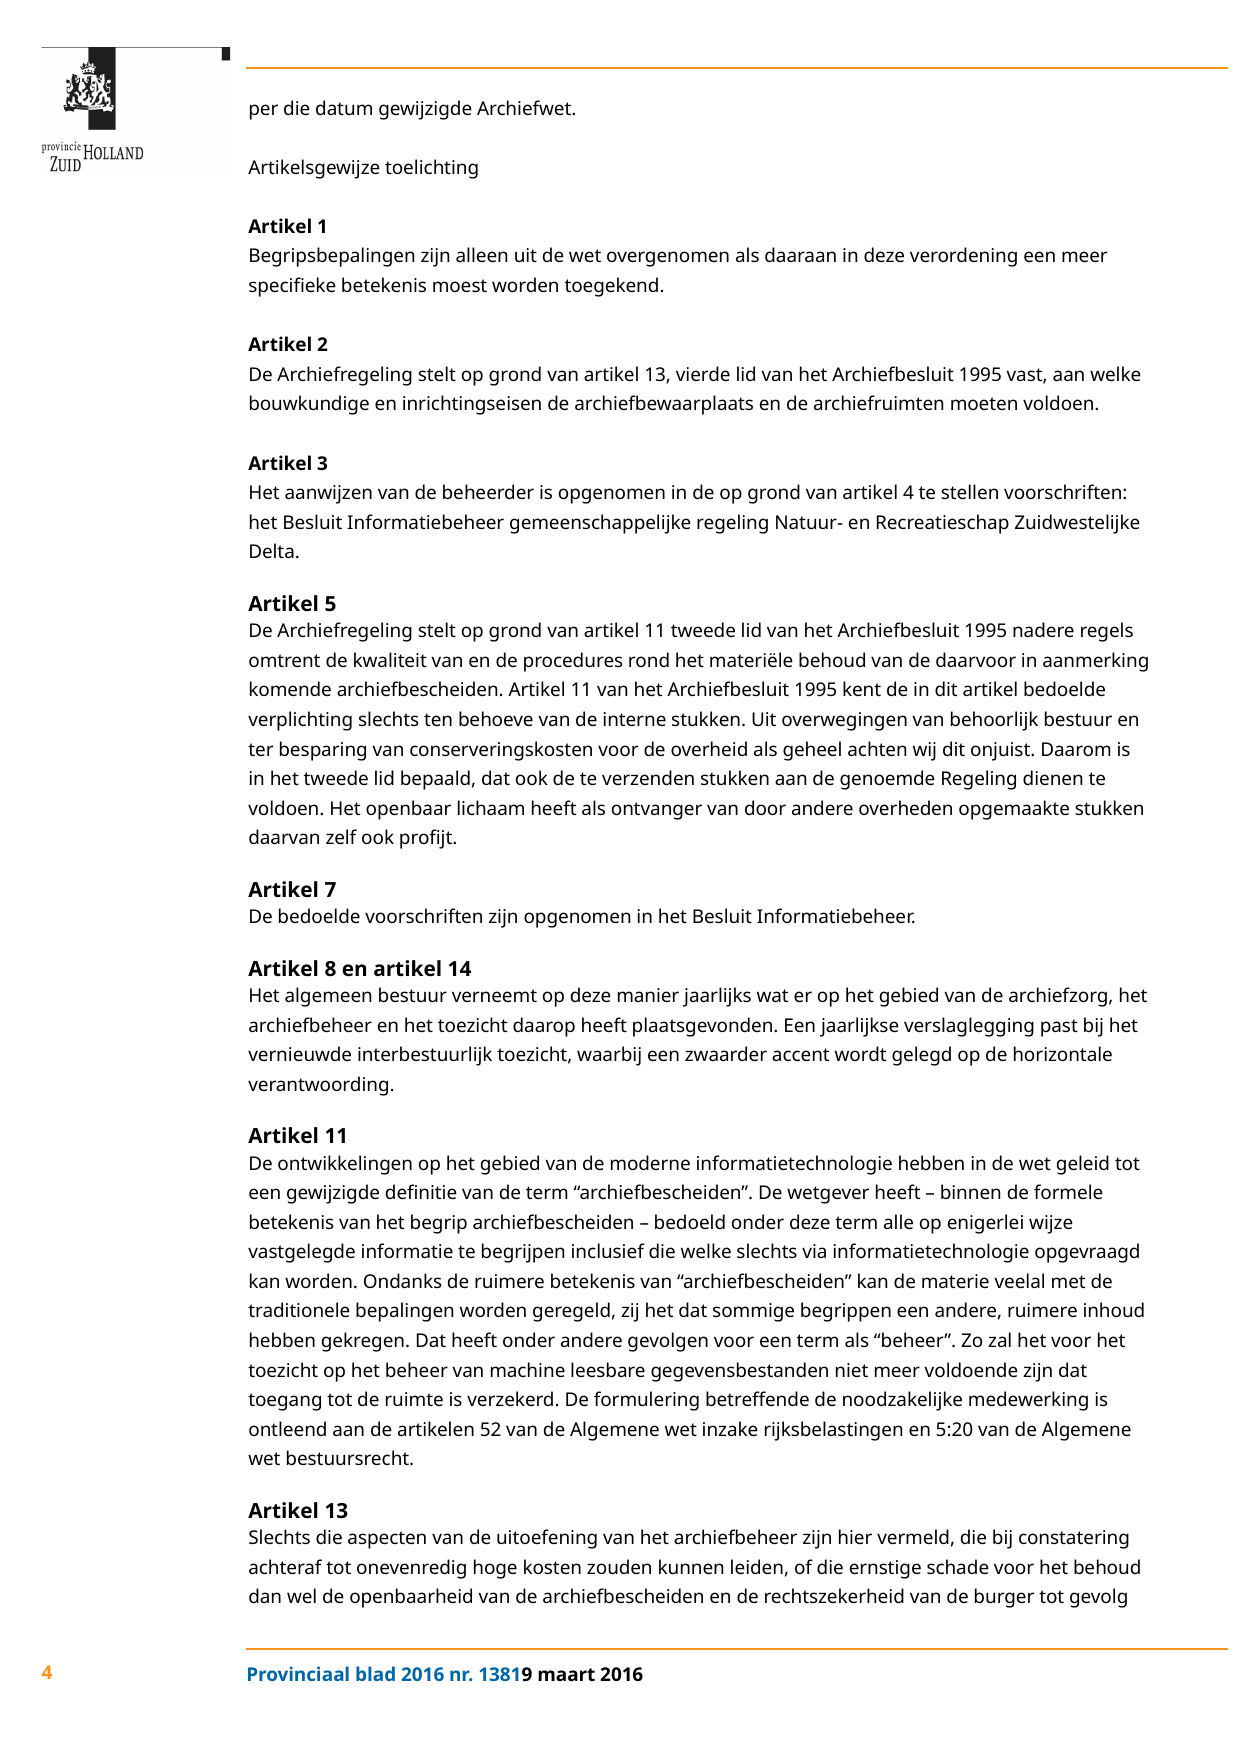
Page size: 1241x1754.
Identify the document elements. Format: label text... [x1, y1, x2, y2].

text Artikel 13 [248, 1496, 1152, 1524]
text Artikel 8 en artikel 14 [248, 954, 1152, 982]
text Artikel 5 [248, 589, 1152, 617]
text Artikel 2 [248, 331, 1152, 357]
text De Archiefregeling stelt op grond van artikel 11 tweede lid van het Archiefbesluit 1995 nadere regels omtrent de kwaliteit van en de procedures rond het materiële behoud van de daarvoor in aanmerking komende archiefbescheiden. Artikel 11 van het Archiefbesluit 1995 kent de in dit artikel bedoelde verplichting slechts ten behoeve van de interne stukken. Uit overwegingen van behoorlijk bestuur en ter besparing van conserveringskosten voor de overheid als geheel achten wij dit onjuist. Daarom is in het tweede lid bepaald, dat ook de te verzenden stukken aan de genoemde Regeling dienen te voldoen. Het openbaar lichaam heeft als ontvanger van door andere overheden opgemaakte stukken daarvan zelf ook profijt. [248, 617, 1152, 850]
text De Archiefregeling stelt op grond van artikel 13, vierde lid van het Archiefbesluit 1995 vast, aan welke bouwkundige en inrichtingseisen de archiefbewaarplaats en de archiefruimten moeten voldoen. [248, 361, 1152, 416]
picture [41, 47, 231, 172]
text Artikel 1 [248, 213, 1152, 239]
text Artikel 7 [248, 875, 1152, 903]
text De bedoelde voorschriften zijn opgenomen in het Besluit Informatiebeheer. [248, 903, 1152, 929]
text De ontwikkelingen op het gebied van de moderne informatietechnologie hebben in de wet geleid tot een gewijzigde definitie van de term “archiefbescheiden”. De wetgever heeft – binnen de formele betekenis van het begrip archiefbescheiden – bedoeld onder deze term alle op enigerlei wijze vastgelegde informatie te begrijpen inclusief die welke slechts via informatietechnologie opgevraagd kan worden. Ondanks de ruimere betekenis van “archiefbescheiden” kan de materie veelal met de traditionele bepalingen worden geregeld, zij het dat sommige begrippen een andere, ruimere inhoud hebben gekregen. Dat heeft onder andere gevolgen voor een term als “beheer”. Zo zal het voor het toezicht op het beheer van machine leesbare gegevensbestanden niet meer voldoende zijn dat toegang tot de ruimte is verzekerd. De formulering betreffende de noodzakelijke medewerking is ontleend aan de artikelen 52 van de Algemene wet inzake rijksbelastingen en 5:20 van de Algemene wet bestuursrecht. [248, 1150, 1152, 1471]
text per die datum gewijzigde Archiefwet. [248, 95, 1152, 121]
text Artikelsgewijze toelichting [248, 154, 1152, 180]
text Slechts die aspecten van de uitoefening van het archiefbeheer zijn hier vermeld, die bij constatering achteraf tot onevenredig hoge kosten zouden kunnen leiden, of die ernstige schade voor het behoud dan wel de openbaarheid van de archiefbescheiden en de rechtszekerheid van de burger tot gevolg [248, 1524, 1152, 1609]
text Het aanwijzen van de beheerder is opgenomen in de op grond van artikel 4 te stellen voorschriften: het Besluit Informatiebeheer gemeenschappelijke regeling Natuur- en Recreatieschap Zuidwestelijke Delta. [248, 479, 1152, 564]
text Artikel 11 [248, 1121, 1152, 1150]
text Begripsbepalingen zijn alleen uit de wet overgenomen als daaraan in deze verordening een meer specifieke betekenis moest worden toegekend. [248, 243, 1152, 298]
text Artikel 3 [248, 450, 1152, 476]
text Het algemeen bestuur verneemt op deze manier jaarlijks wat er op het gebied van de archiefzorg, het archiefbeheer en het toezicht daarop heeft plaatsgevonden. Een jaarlijkse verslaglegging past bij het vernieuwde interbestuurlijk toezicht, waarbij een zwaarder accent wordt gelegd op de horizontale verantwoording. [248, 982, 1152, 1097]
